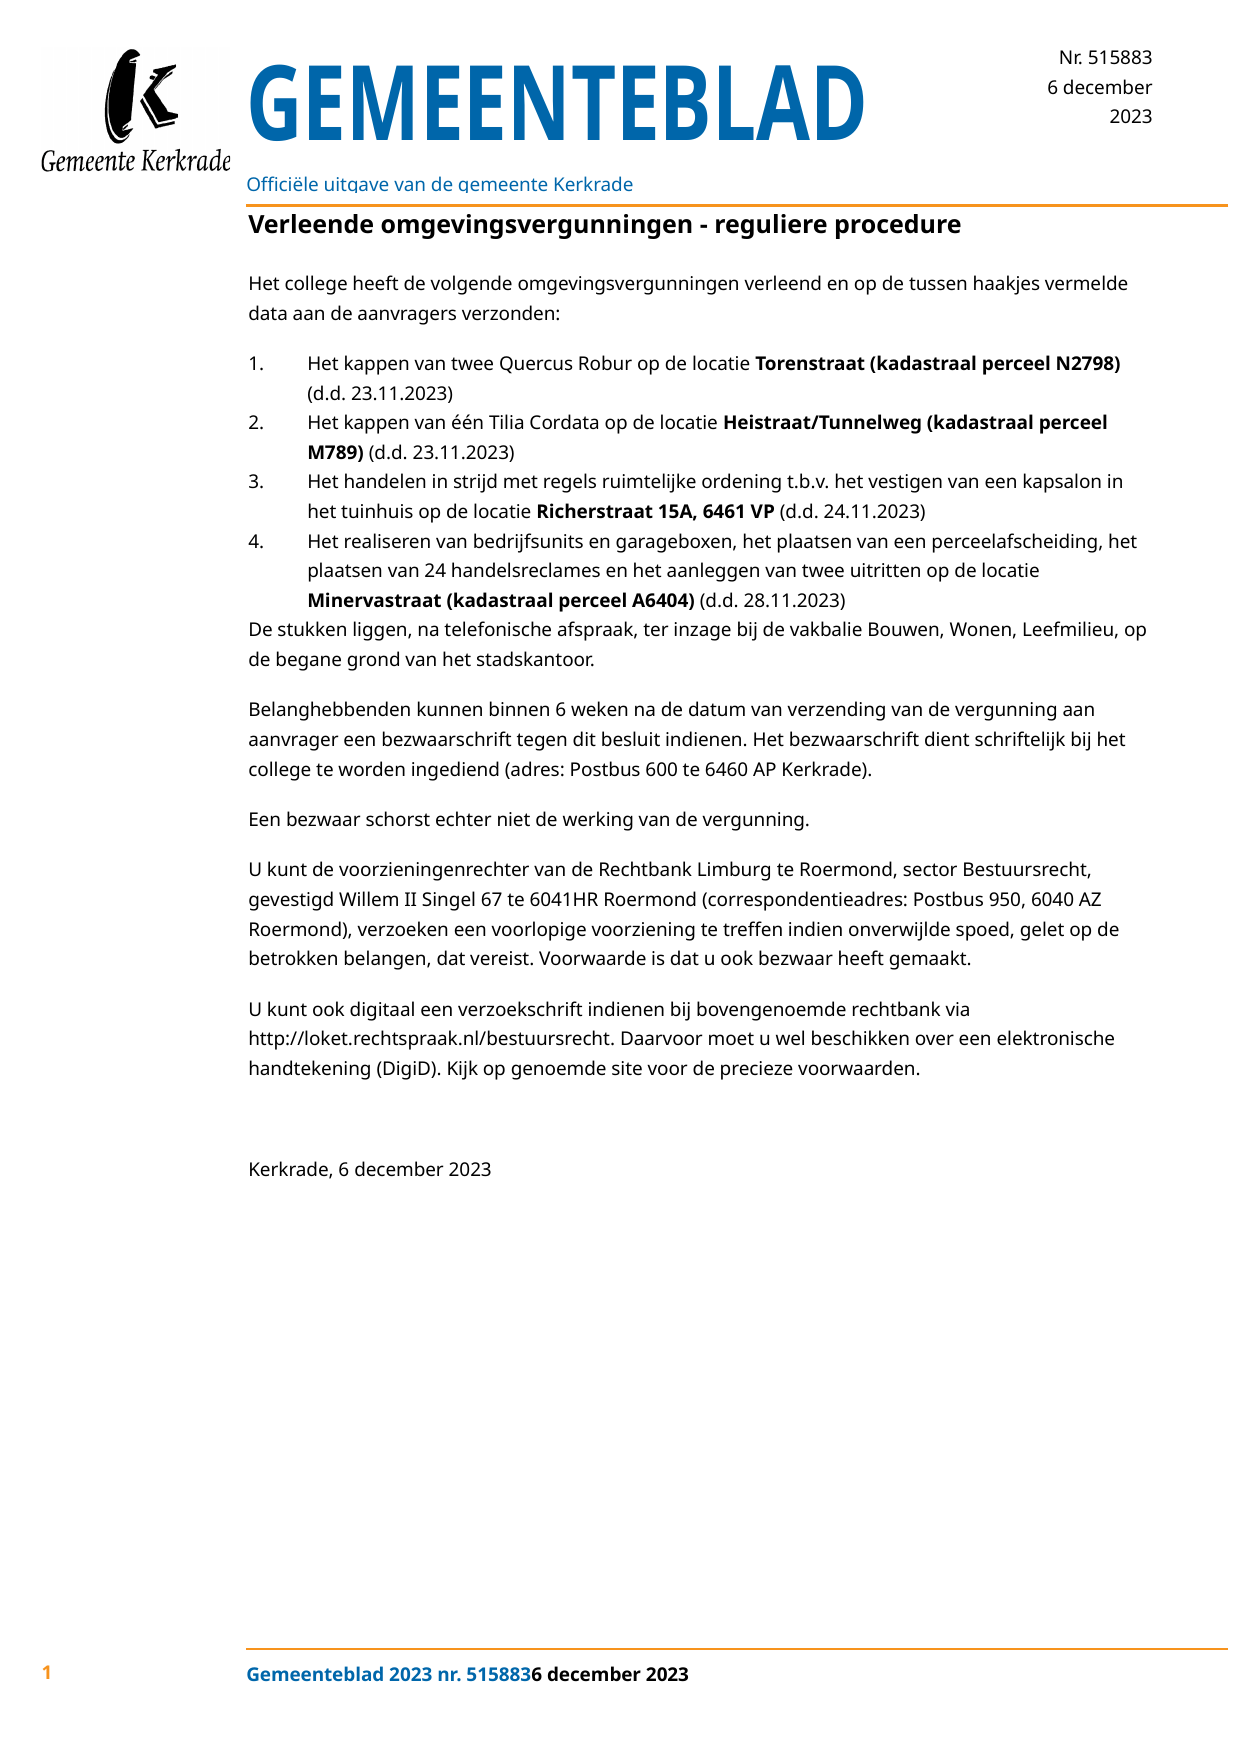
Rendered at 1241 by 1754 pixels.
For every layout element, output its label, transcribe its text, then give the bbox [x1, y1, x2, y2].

text Het college heeft de volgende omgevingsvergunningen verleend en op de tussen haakjes vermelde data aan de aanvragers verzonden: [248, 270, 1152, 326]
list Het realiseren van bedrijfsunits en garageboxen, het plaatsen van een perceelafscheiding, het plaatsen van 24 handelsreclames en het aanleggen van twee uitritten op de locatie Minervastraat (kadastraal perceel A6404) (d.d. 28.11.2023) [248, 528, 1152, 613]
text Een bezwaar schorst echter niet de werking van de vergunning. [248, 806, 1152, 832]
text U kunt ook digitaal een verzoekschrift indienen bij bovengenoemde rechtbank via http://loket.rechtspraak.nl/bestuursrecht. Daarvoor moet u wel beschikken over een elektronische handtekening (DigiD). Kijk op genoemde site voor de precieze voorwaarden. [248, 996, 1152, 1081]
list Het kappen van één Tilia Cordata op de locatie Heistraat/Tunnelweg (kadastraal perceel M789) (d.d. 23.11.2023) [248, 409, 1152, 465]
list Het handelen in strijd met regels ruimtelijke ordening t.b.v. het vestigen van een kapsalon in het tuinhuis op de locatie Richerstraat 15A, 6461 VP (d.d. 24.11.2023) [248, 469, 1152, 524]
text U kunt de voorzieningenrechter van de Rechtbank Limburg te Roermond, sector Bestuursrecht, gevestigd Willem II Singel 67 te 6041HR Roermond (correspondentieadres: Postbus 950, 6040 AZ Roermond), verzoeken een voorlopige voorziening te treffen indien onverwijlde spoed, gelet op de betrokken belangen, dat vereist. Voorwaarde is dat u ook bezwaar heeft gemaakt. [248, 857, 1152, 971]
text De stukken liggen, na telefonische afspraak, ter inzage bij de vakbalie Bouwen, Wonen, Leefmilieu, op de begane grond van het stadskantoor. [248, 617, 1152, 672]
picture [41, 47, 231, 172]
text Verleende omgevingsvergunningen - reguliere procedure [248, 207, 1152, 241]
list Het kappen van twee Quercus Robur op de locatie Torenstraat (kadastraal perceel N2798) (d.d. 23.11.2023) [248, 350, 1152, 406]
text Kerkrade, 6 december 2023 [248, 1156, 1152, 1181]
text Belanghebbenden kunnen binnen 6 weken na de datum van verzending van de vergunning aan aanvrager een bezwaarschrift tegen dit besluit indienen. Het bezwaarschrift dient schriftelijk bij het college te worden ingediend (adres: Postbus 600 te 6460 AP Kerkrade). [248, 697, 1152, 781]
